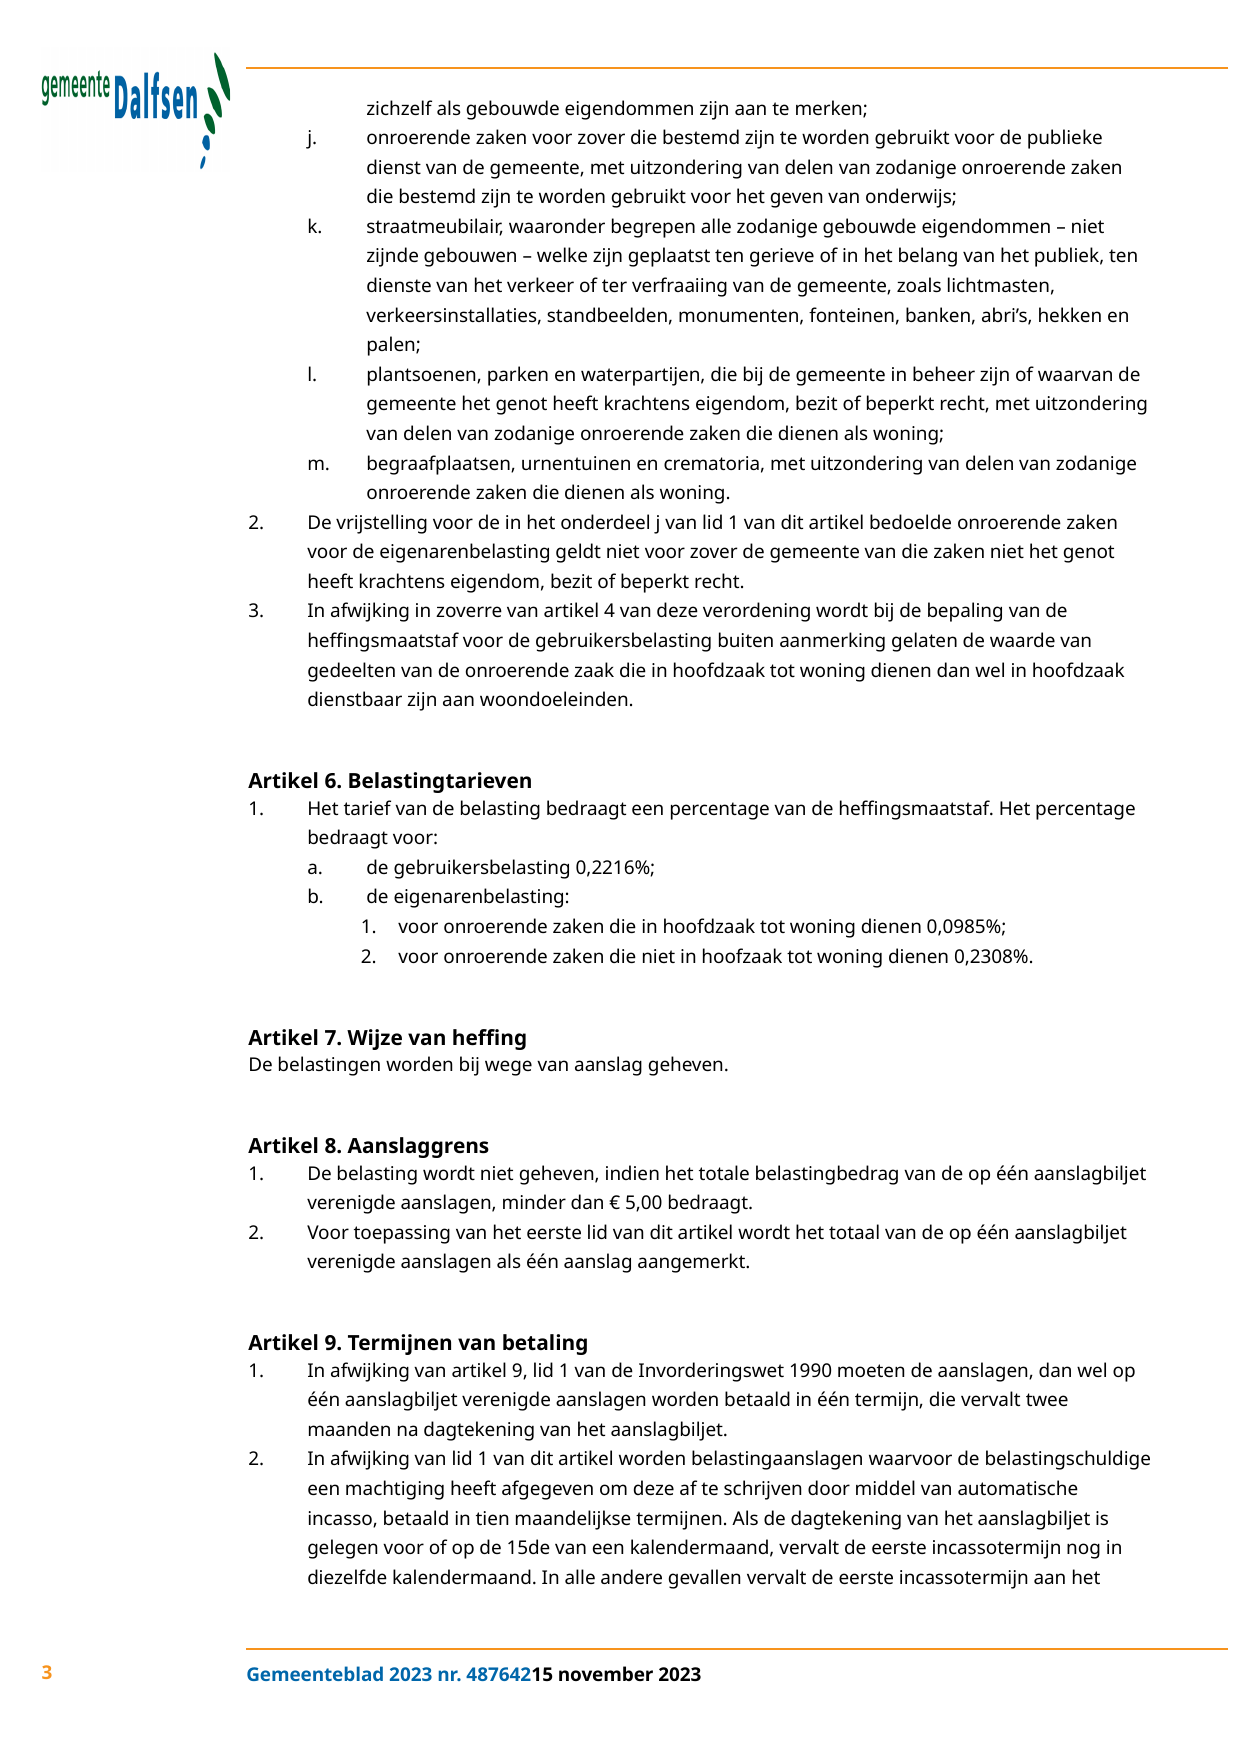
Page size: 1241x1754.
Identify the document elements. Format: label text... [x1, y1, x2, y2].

list onroerende zaken voor zover die bestemd zijn te worden gebruikt voor de publieke dienst van de gemeente, met uitzondering van delen van zodanige onroerende zaken die bestemd zijn te worden gebruikt voor het geven van onderwijs; [307, 124, 1152, 209]
list De belasting wordt niet geheven, indien het totale belastingbedrag van de op één aanslagbiljet verenigde aanslagen, minder dan € 5,00 bedraagt. [248, 1160, 1152, 1215]
list de eigenarenbelasting: [307, 884, 1152, 909]
text Artikel 9. Termijnen van betaling [248, 1328, 1152, 1357]
picture [41, 47, 231, 172]
text De belastingen worden bij wege van aanslag geheven. [248, 1051, 1152, 1077]
list begraafplaatsen, urnentuinen en crematoria, met uitzondering van delen van zodanige onroerende zaken die dienen als woning. [307, 450, 1152, 505]
text Artikel 8. Aanslaggrens [248, 1131, 1152, 1160]
text Artikel 7. Wijze van heffing [248, 1023, 1152, 1051]
list Voor toepassing van het eerste lid van dit artikel wordt het totaal van de op één aanslagbiljet verenigde aanslagen als één aanslag aangemerkt. [248, 1219, 1152, 1274]
list In afwijking van artikel 9, lid 1 van de Invorderingswet 1990 moeten de aanslagen, dan wel op één aanslagbiljet verenigde aanslagen worden betaald in één termijn, die vervalt twee maanden na dagtekening van het aanslagbiljet. [248, 1357, 1152, 1442]
list zichzelf als gebouwde eigendommen zijn aan te merken; [307, 95, 1152, 121]
list plantsoenen, parken en waterpartijen, die bij de gemeente in beheer zijn of waarvan de gemeente het genot heeft krachtens eigendom, bezit of beperkt recht, met uitzondering van delen van zodanige onroerende zaken die dienen als woning; [307, 361, 1152, 446]
list voor onroerende zaken die in hoofdzaak tot woning dienen 0,0985%; [361, 913, 1152, 939]
list In afwijking in zoverre van artikel 4 van deze verordening wordt bij de bepaling van de heffingsmaatstaf voor de gebruikersbelasting buiten aanmerking gelaten de waarde van gedeelten van de onroerende zaak die in hoofdzaak tot woning dienen dan wel in hoofdzaak dienstbaar zijn aan woondoeleinden. [248, 598, 1152, 712]
list de gebruikersbelasting 0,2216%; [307, 854, 1152, 880]
list De vrijstelling voor de in het onderdeel j van lid 1 van dit artikel bedoelde onroerende zaken voor de eigenarenbelasting geldt niet voor zover de gemeente van die zaken niet het genot heeft krachtens eigendom, bezit of beperkt recht. [248, 509, 1152, 594]
list voor onroerende zaken die niet in hoofzaak tot woning dienen 0,2308%. [361, 943, 1152, 968]
list straatmeubilair, waaronder begrepen alle zodanige gebouwde eigendommen – niet zijnde gebouwen – welke zijn geplaatst ten gerieve of in het belang van het publiek, ten dienste van het verkeer of ter verfraaiing van de gemeente, zoals lichtmasten, verkeersinstallaties, standbeelden, monumenten, fonteinen, banken, abri’s, hekken en palen; [307, 213, 1152, 357]
list In afwijking van lid 1 van dit artikel worden belastingaanslagen waarvoor de belastingschuldige een machtiging heeft afgegeven om deze af te schrijven door middel van automatische incasso, betaald in tien maandelijkse termijnen. Als de dagtekening van het aanslagbiljet is gelegen voor of op de 15de van een kalendermaand, vervalt de eerste incassotermijn nog in diezelfde kalendermaand. In alle andere gevallen vervalt de eerste incassotermijn aan het [248, 1446, 1152, 1590]
list Het tarief van de belasting bedraagt een percentage van de heffingsmaatstaf. Het percentage bedraagt voor: [248, 795, 1152, 850]
text Artikel 6. Belastingtarieven [248, 766, 1152, 795]
